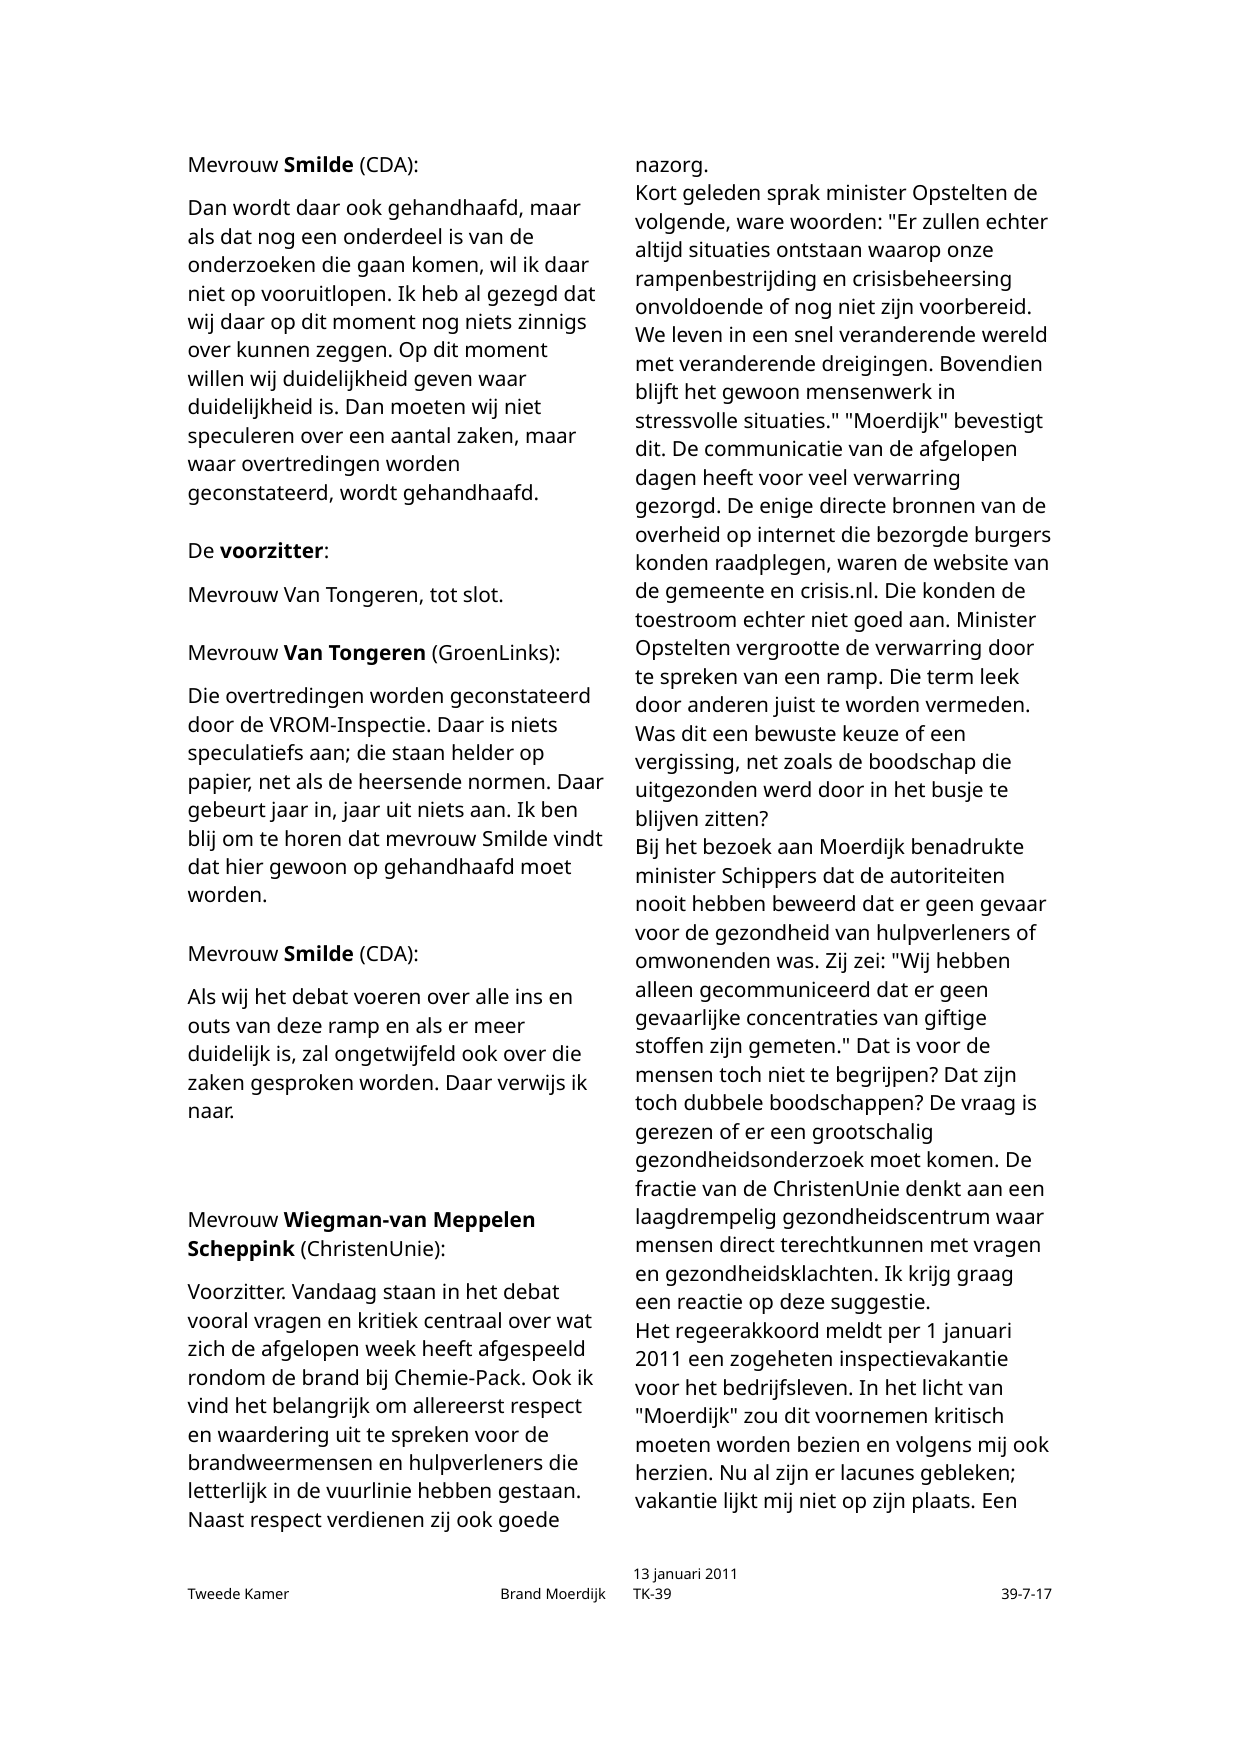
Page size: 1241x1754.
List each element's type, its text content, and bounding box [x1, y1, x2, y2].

text Die overtredingen worden geconstateerd door de VROM-Inspectie. Daar is niets speculatiefs aan; die staan helder op papier, net als de heersende normen. Daar gebeurt jaar in, jaar uit niets aan. Ik ben blij om te horen dat mevrouw Smilde vindt dat hier gewoon op gehandhaafd moet worden. [187, 682, 605, 909]
text Het regeerakkoord meldt per 1 januari 2011 een zogeheten inspectievakantie voor het bedrijfsleven. In het licht van "Moerdijk" zou dit voornemen kritisch moeten worden bezien en volgens mij ook herzien. Nu al zijn er lacunes gebleken; vakantie lijkt mij niet op zijn plaats. Een [635, 1316, 1053, 1515]
text Mevrouw Smilde (CDA): [187, 150, 605, 178]
text Mevrouw Van Tongeren, tot slot. [187, 580, 605, 608]
text Mevrouw Smilde (CDA): [187, 939, 605, 967]
text Voorzitter. Vandaag staan in het debat vooral vragen en kritiek centraal over wat zich de afgelopen week heeft afgespeeld rondom de brand bij Chemie-Pack. Ook ik vind het belangrijk om allereerst respect en waardering uit te spreken voor de brandweermensen en hulpverleners die letterlijk in de vuurlinie hebben gestaan. Naast respect verdienen zij ook goede [187, 1277, 605, 1533]
text  [187, 1155, 605, 1183]
text Kort geleden sprak minister Opstelten de volgende, ware woorden: "Er zullen echter altijd situaties ontstaan waarop onze rampenbestrijding en crisisbeheersing onvoldoende of nog niet zijn voorbereid. We leven in een snel veranderende wereld met veranderende dreigingen. Bovendien blijft het gewoon mensenwerk in stressvolle situaties." "Moerdijk" bevestigt dit. De communicatie van de afgelopen dagen heeft voor veel verwarring gezorgd. De enige directe bronnen van de overheid op internet die bezorgde burgers konden raadplegen, waren de website van de gemeente en crisis.nl. Die konden de toestroom echter niet goed aan. Minister Opstelten vergrootte de verwarring door te spreken van een ramp. Die term leek door anderen juist te worden vermeden. Was dit een bewuste keuze of een vergissing, net zoals de boodschap die uitgezonden werd door in het busje te blijven zitten? [635, 178, 1053, 832]
text Dan wordt daar ook gehandhaafd, maar als dat nog een onderdeel is van de onderzoeken die gaan komen, wil ik daar niet op vooruitlopen. Ik heb al gezegd dat wij daar op dit moment nog niets zinnigs over kunnen zeggen. Op dit moment willen wij duidelijkheid geven waar duidelijkheid is. Dan moeten wij niet speculeren over een aantal zaken, maar waar overtredingen worden geconstateerd, wordt gehandhaafd. [187, 193, 605, 506]
text De voorzitter: [187, 536, 605, 565]
text Mevrouw Wiegman-van Meppelen Scheppink (ChristenUnie): [187, 1206, 605, 1262]
text Bij het bezoek aan Moerdijk benadrukte minister Schippers dat de autoriteiten nooit hebben beweerd dat er geen gevaar voor de gezondheid van hulpverleners of omwonenden was. Zij zei: "Wij hebben alleen gecommuniceerd dat er geen gevaarlijke concentraties van giftige stoffen zijn gemeten." Dat is voor de mensen toch niet te begrijpen? Dat zijn toch dubbele boodschappen? De vraag is gerezen of er een grootschalig gezondheidsonderzoek moet komen. De fractie van de ChristenUnie denkt aan een laagdrempelig gezondheidscentrum waar mensen direct terechtkunnen met vragen en gezondheidsklachten. Ik krijg graag een reactie op deze suggestie. [635, 832, 1053, 1316]
text nazorg. [635, 150, 1053, 178]
text Als wij het debat voeren over alle ins en outs van deze ramp en als er meer duidelijk is, zal ongetwijfeld ook over die zaken gesproken worden. Daar verwijs ik naar. [187, 982, 605, 1125]
text Mevrouw Van Tongeren (GroenLinks): [187, 638, 605, 667]
